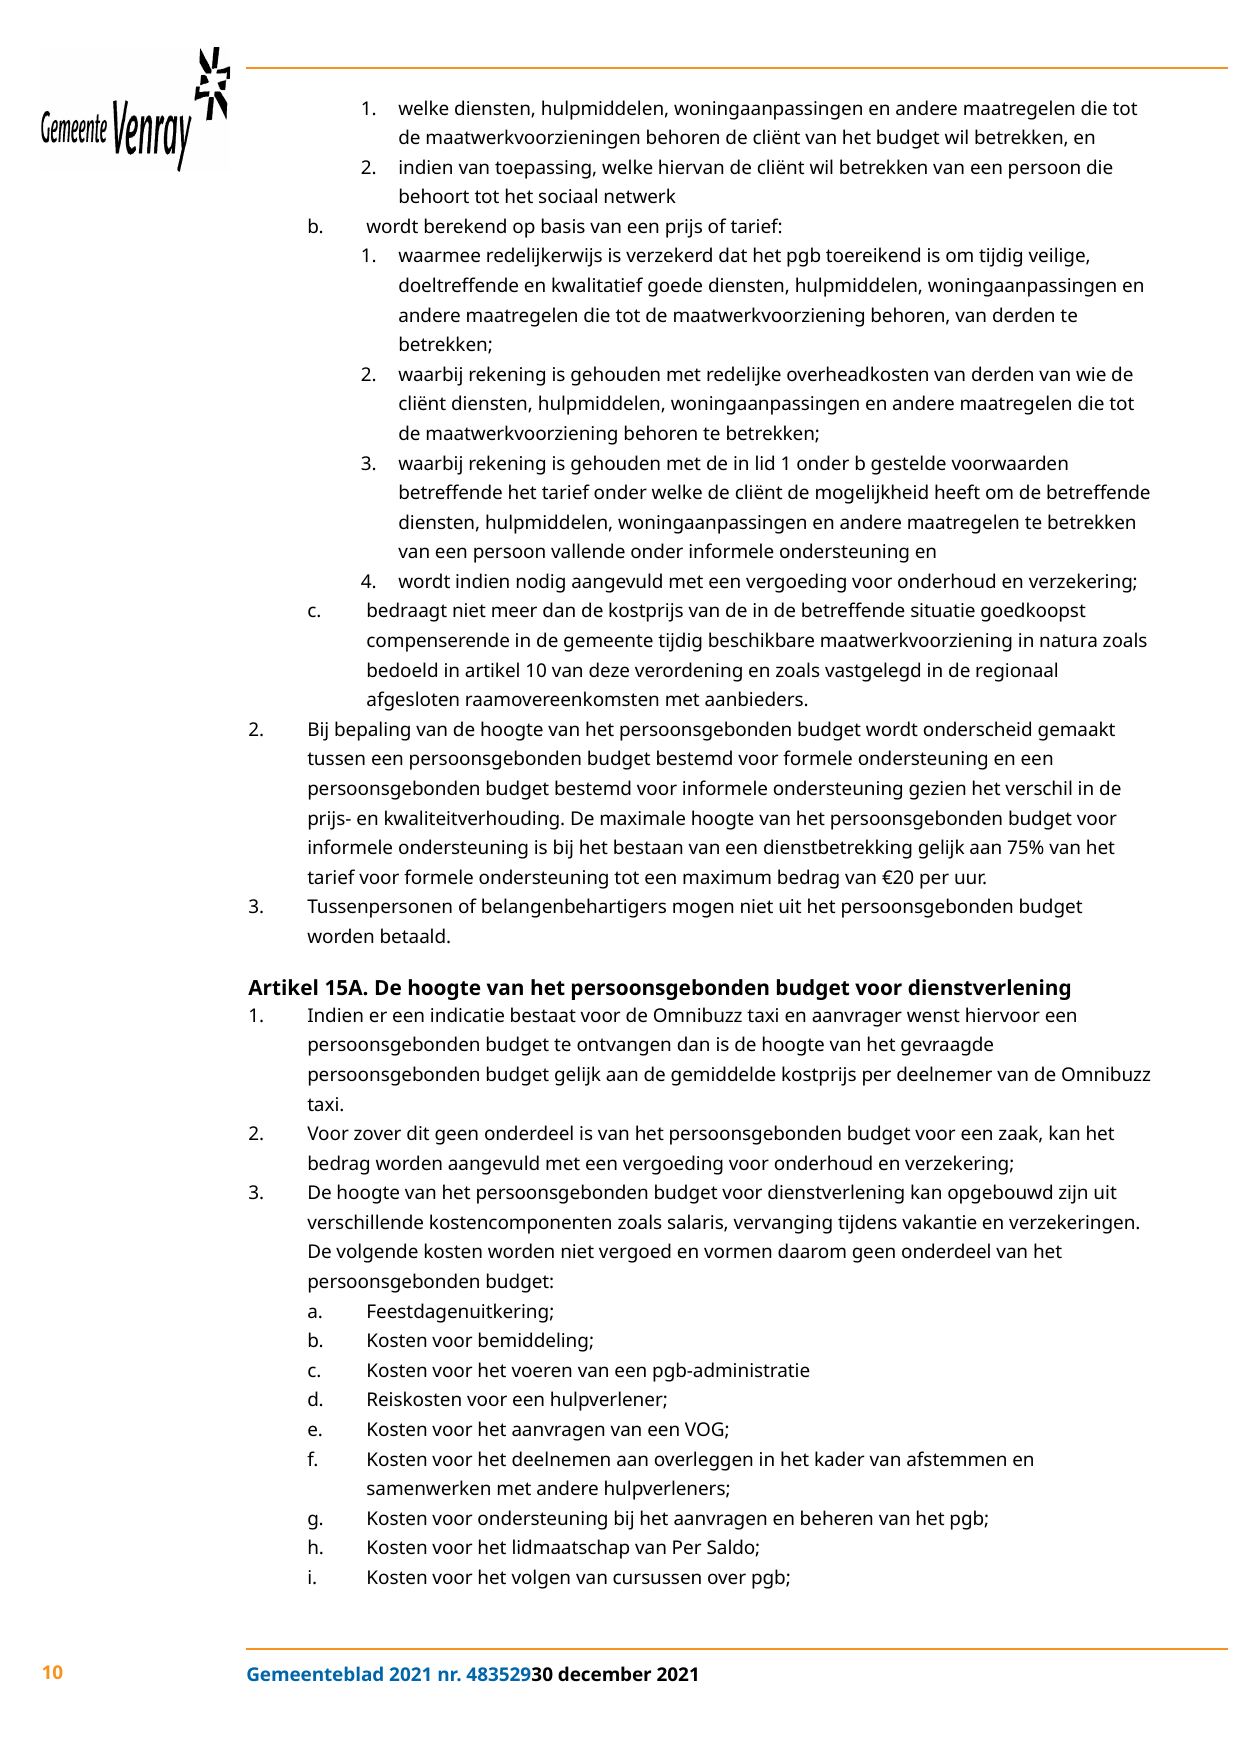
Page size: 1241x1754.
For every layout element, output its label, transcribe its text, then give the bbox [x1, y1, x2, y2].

list wordt indien nodig aangevuld met een vergoeding voor onderhoud en verzekering; [361, 568, 1152, 594]
picture [41, 47, 231, 172]
list Kosten voor het lidmaatschap van Per Saldo; [307, 1534, 1152, 1560]
list Kosten voor het voeren van een pgb-administratie [307, 1357, 1152, 1383]
text Artikel 15A. De hoogte van het persoonsgebonden budget voor dienstverlening [248, 973, 1152, 1002]
list Kosten voor bemiddeling; [307, 1327, 1152, 1353]
list waarbij rekening is gehouden met de in lid 1 onder b gestelde voorwaarden betreffende het tarief onder welke de cliënt de mogelijkheid heeft om de betreffende diensten, hulpmiddelen, woningaanpassingen en andere maatregelen te betrekken van een persoon vallende onder informele ondersteuning en [361, 450, 1152, 564]
list Bij bepaling van de hoogte van het persoonsgebonden budget wordt onderscheid gemaakt tussen een persoonsgebonden budget bestemd voor formele ondersteuning en een persoonsgebonden budget bestemd voor informele ondersteuning gezien het verschil in de prijs- en kwaliteitverhouding. De maximale hoogte van het persoonsgebonden budget voor informele ondersteuning is bij het bestaan van een dienstbetrekking gelijk aan 75% van het tarief voor formele ondersteuning tot een maximum bedrag van €20 per uur. [248, 716, 1152, 890]
list Kosten voor het deelnemen aan overleggen in het kader van afstemmen en samenwerken met andere hulpverleners; [307, 1446, 1152, 1501]
list Voor zover dit geen onderdeel is van het persoonsgebonden budget voor een zaak, kan het bedrag worden aangevuld met een vergoeding voor onderhoud en verzekering; [248, 1120, 1152, 1176]
list Kosten voor het volgen van cursussen over pgb; [307, 1564, 1152, 1590]
list indien van toepassing, welke hiervan de cliënt wil betrekken van een persoon die behoort tot het sociaal netwerk [361, 154, 1152, 209]
list Kosten voor ondersteuning bij het aanvragen en beheren van het pgb; [307, 1505, 1152, 1531]
list De hoogte van het persoonsgebonden budget voor dienstverlening kan opgebouwd zijn uit verschillende kostencomponenten zoals salaris, vervanging tijdens vakantie en verzekeringen. De volgende kosten worden niet vergoed en vormen daarom geen onderdeel van het persoonsgebonden budget: [248, 1179, 1152, 1294]
list Kosten voor het aanvragen van een VOG; [307, 1416, 1152, 1442]
list Tussenpersonen of belangenbehartigers mogen niet uit het persoonsgebonden budget worden betaald. [248, 893, 1152, 949]
list wordt berekend op basis van een prijs of tarief: [307, 213, 1152, 239]
list waarmee redelijkerwijs is verzekerd dat het pgb toereikend is om tijdig veilige, doeltreffende en kwalitatief goede diensten, hulpmiddelen, woningaanpassingen en andere maatregelen die tot de maatwerkvoorziening behoren, van derden te betrekken; [361, 243, 1152, 357]
list Indien er een indicatie bestaat voor de Omnibuzz taxi en aanvrager wenst hiervoor een persoonsgebonden budget te ontvangen dan is de hoogte van het gevraagde persoonsgebonden budget gelijk aan de gemiddelde kostprijs per deelnemer van de Omnibuzz taxi. [248, 1002, 1152, 1116]
list bedraagt niet meer dan de kostprijs van de in de betreffende situatie goedkoopst compenserende in de gemeente tijdig beschikbare maatwerkvoorziening in natura zoals bedoeld in artikel 10 van deze verordening en zoals vastgelegd in de regionaal afgesloten raamovereenkomsten met aanbieders. [307, 598, 1152, 712]
list Feestdagenuitkering; [307, 1298, 1152, 1323]
list waarbij rekening is gehouden met redelijke overheadkosten van derden van wie de cliënt diensten, hulpmiddelen, woningaanpassingen en andere maatregelen die tot de maatwerkvoorziening behoren te betrekken; [361, 361, 1152, 446]
list Reiskosten voor een hulpverlener; [307, 1387, 1152, 1412]
list welke diensten, hulpmiddelen, woningaanpassingen en andere maatregelen die tot de maatwerkvoorzieningen behoren de cliënt van het budget wil betrekken, en [361, 95, 1152, 150]
